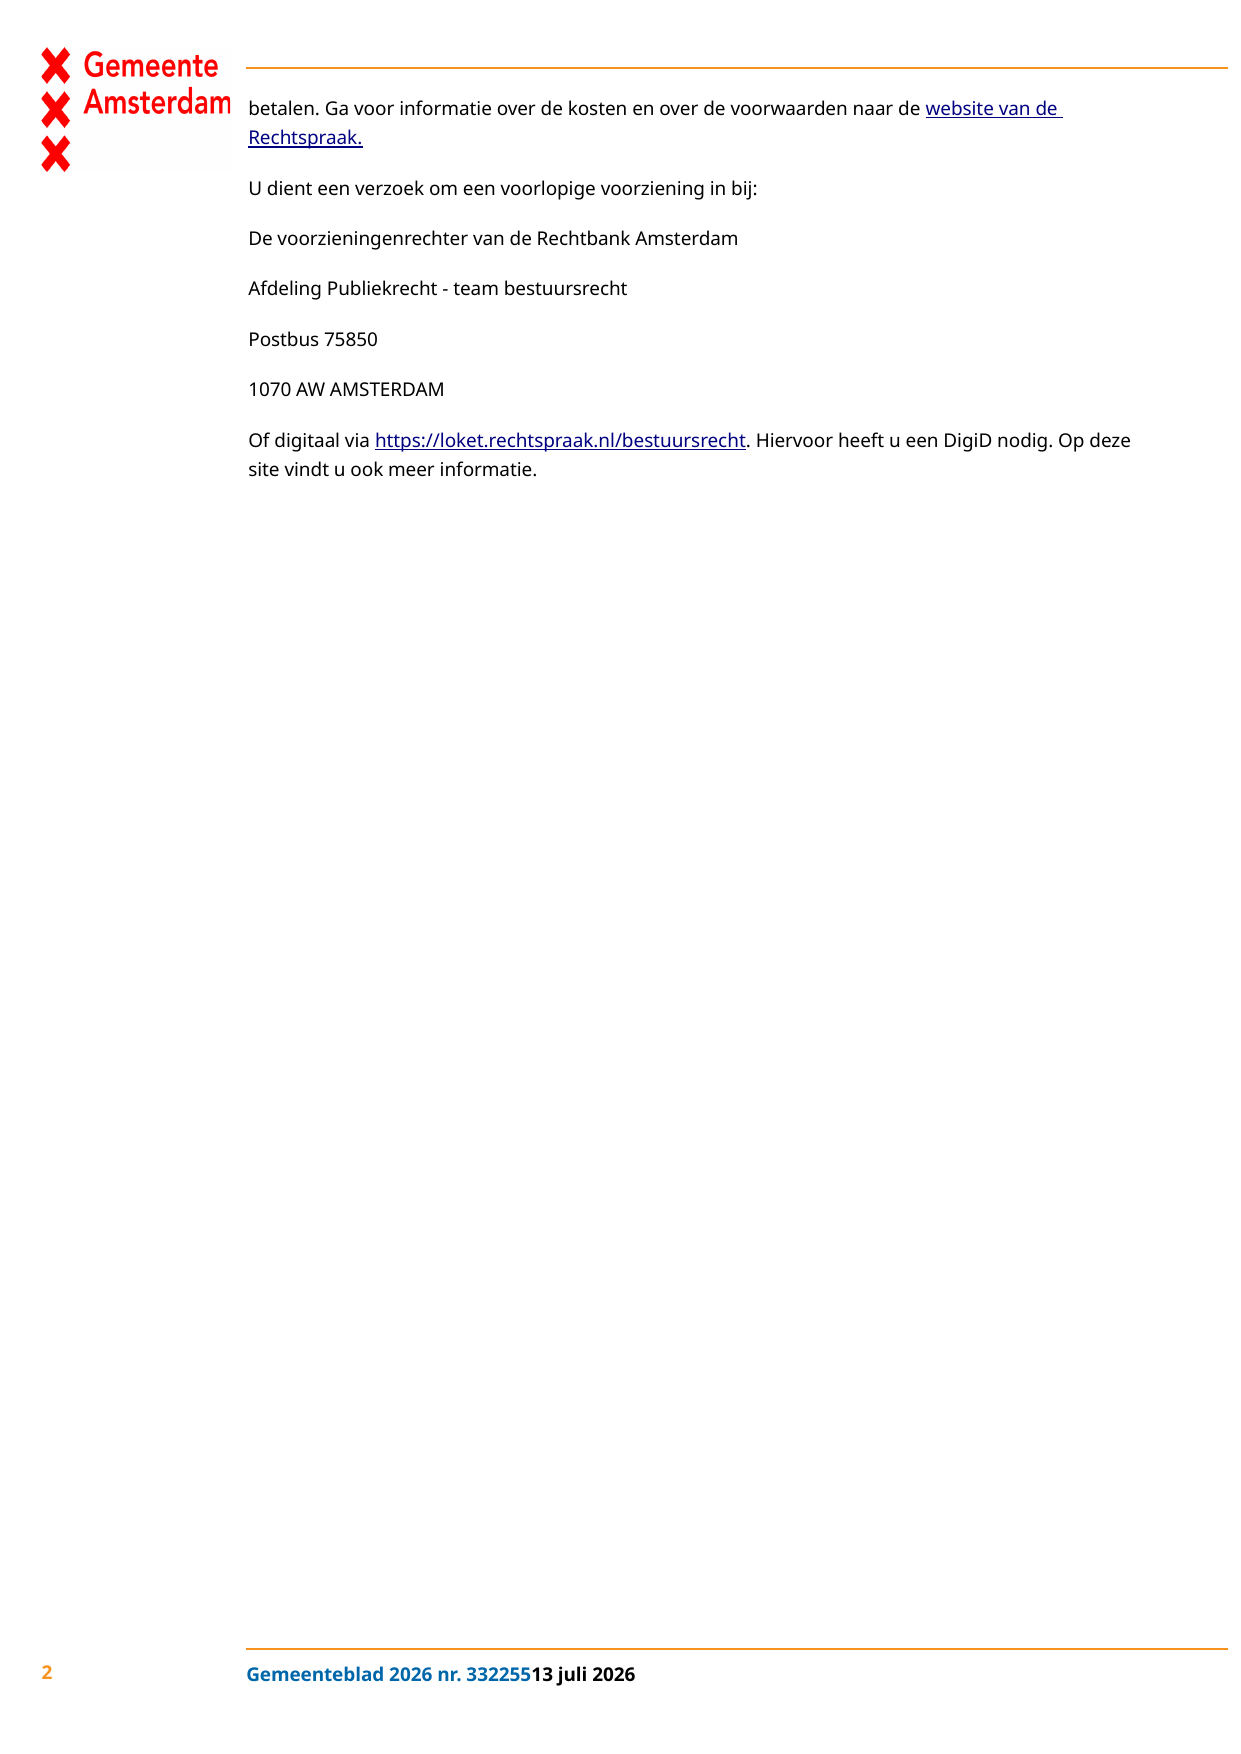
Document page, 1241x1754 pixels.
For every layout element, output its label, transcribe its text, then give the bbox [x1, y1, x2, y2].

text Afdeling Publiekrecht - team bestuursrecht [248, 276, 1152, 301]
text Postbus 75850 [248, 326, 1152, 352]
picture [41, 47, 231, 172]
text Of digitaal via https://loket.rechtspraak.nl/bestuursrecht. Hiervoor heeft u een DigiD nodig. Op deze site vindt u ook meer informatie. [248, 427, 1152, 482]
text De voorzieningenrechter van de Rechtbank Amsterdam [248, 225, 1152, 251]
text 1070 AW AMSTERDAM [248, 376, 1152, 402]
text betalen. Ga voor informatie over de kosten en over de voorwaarden naar de website van de Rechtspraak. [248, 95, 1152, 150]
text U dient een verzoek om een voorlopige voorziening in bij: [248, 175, 1152, 201]
